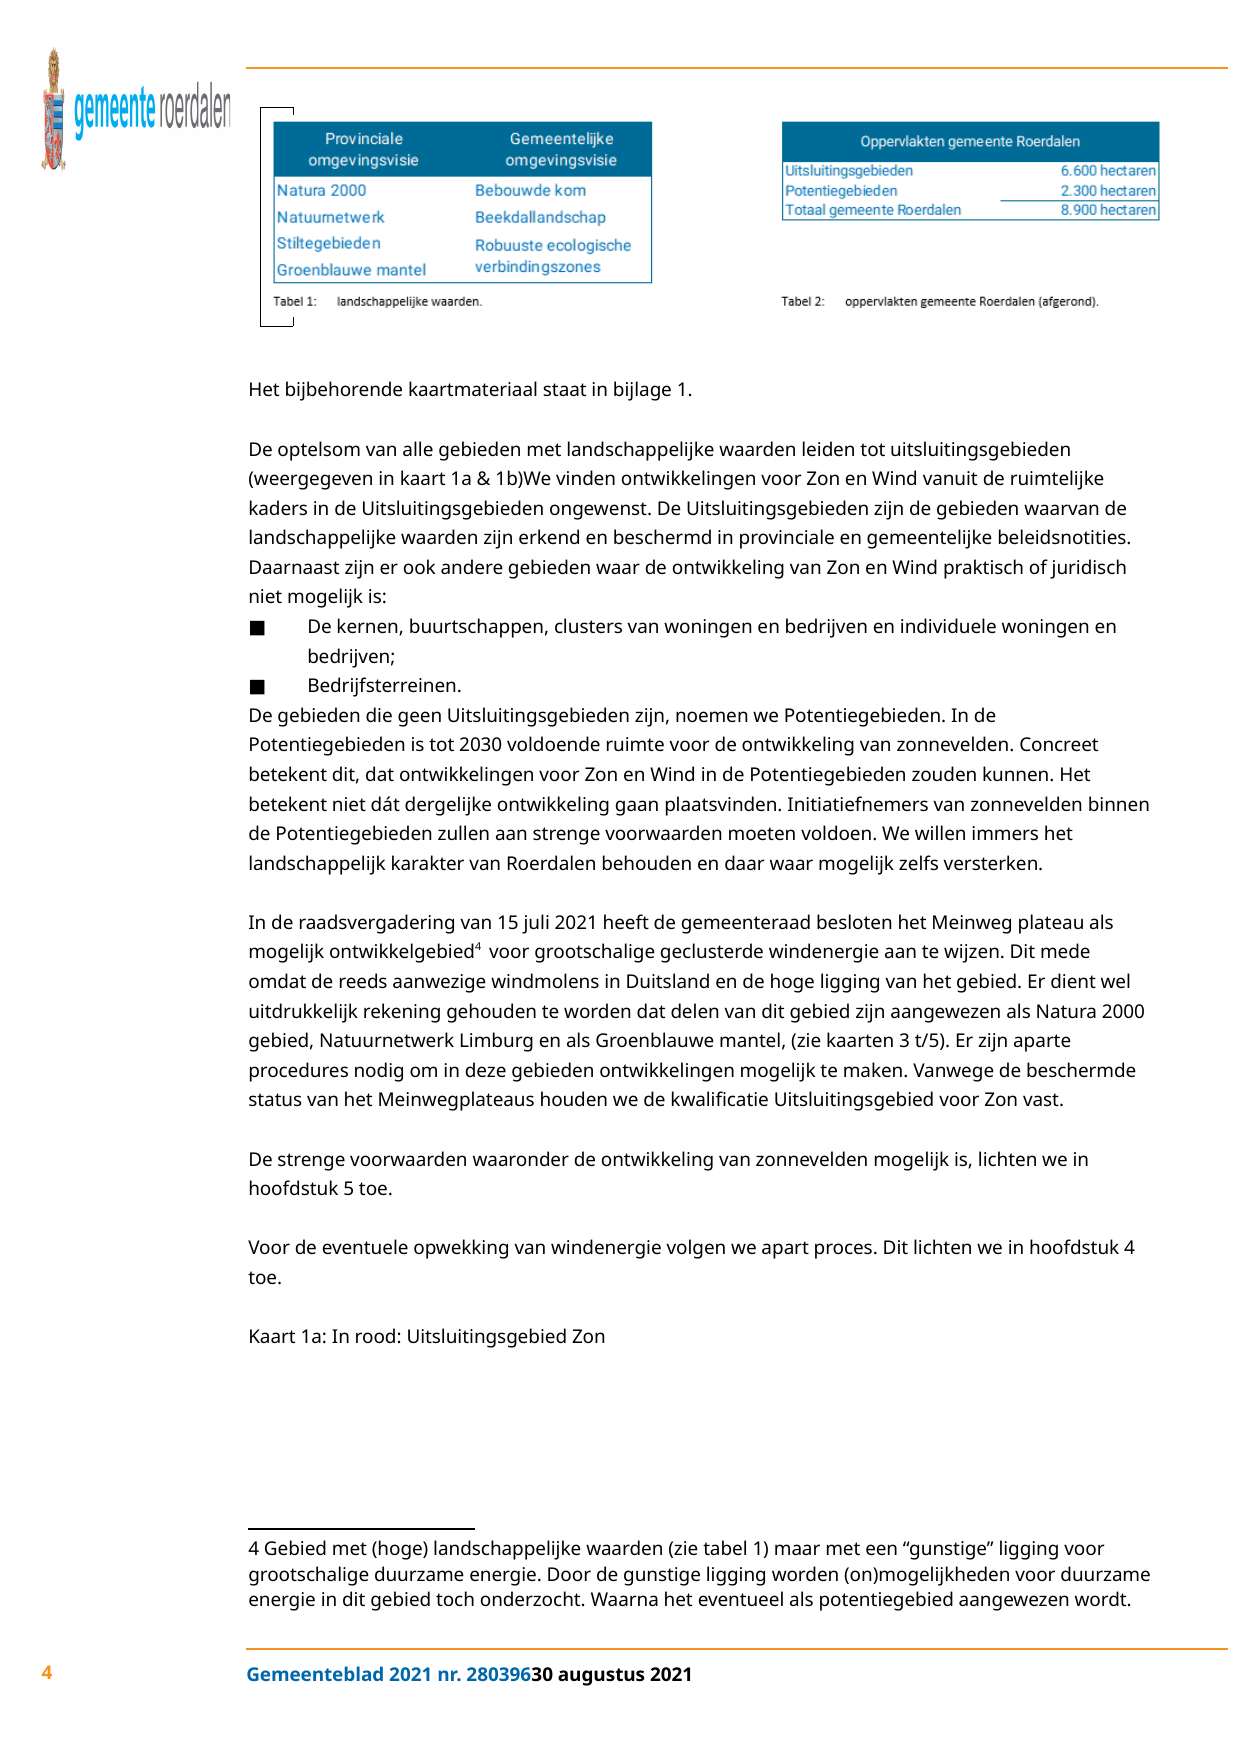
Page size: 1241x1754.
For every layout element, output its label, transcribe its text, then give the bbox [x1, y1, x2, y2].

text De optelsom van alle gebieden met landschappelijke waarden leiden tot uitsluitingsgebieden (weergegeven in kaart 1a & 1b)We vinden ontwikkelingen voor Zon en Wind vanuit de ruimtelijke kaders in de Uitsluitingsgebieden ongewenst. De Uitsluitingsgebieden zijn de gebieden waarvan de landschappelijke waarden zijn erkend en beschermd in provinciale en gemeentelijke beleidsnotities. Daarnaast zijn er ook andere gebieden waar de ontwikkeling van Zon en Wind praktisch of juridisch niet mogelijk is: [248, 436, 1152, 609]
text Gebied met (hoge) landschappelijke waarden (zie tabel 1) maar met een “gunstige” ligging voor grootschalige duurzame energie. Door de gunstige ligging worden (on)mogelijkheden voor duurzame energie in dit gebied toch onderzocht. Waarna het eventueel als potentiegebied aangewezen wordt. [248, 1535, 1152, 1612]
text De strenge voorwaarden waaronder de ontwikkeling van zonnevelden mogelijk is, lichten we in hoofdstuk 5 toe. [248, 1146, 1152, 1201]
text Het bijbehorende kaartmateriaal staat in bijlage 1. [248, 377, 1152, 402]
list De kernen, buurtschappen, clusters van woningen en bedrijven en individuele woningen en bedrijven; [248, 613, 1152, 669]
picture [268, 115, 1173, 317]
list Bedrijfsterreinen. [248, 672, 1152, 698]
text Kaart 1a: In rood: Uitsluitingsgebied Zon [248, 1323, 1152, 1349]
picture [41, 47, 231, 172]
text Voor de eventuele opwekking van windenergie volgen we apart proces. Dit lichten we in hoofdstuk 4 toe. [248, 1234, 1152, 1290]
text De gebieden die geen Uitsluitingsgebieden zijn, noemen we Potentiegebieden. In de Potentiegebieden is tot 2030 voldoende ruimte voor de ontwikkeling van zonnevelden. Concreet betekent dit, dat ontwikkelingen voor Zon en Wind in de Potentiegebieden zouden kunnen. Het betekent niet dát dergelijke ontwikkeling gaan plaatsvinden. Initiatiefnemers van zonnevelden binnen de Potentiegebieden zullen aan strenge voorwaarden moeten voldoen. We willen immers het landschappelijk karakter van Roerdalen behouden en daar waar mogelijk zelfs versterken. [248, 702, 1152, 876]
text In de raadsvergadering van 15 juli 2021 heeft de gemeenteraad besloten het Meinweg plateau als mogelijk ontwikkelgebied voor grootschalige geclusterde windenergie aan te wijzen. Dit mede omdat de reeds aanwezige windmolens in Duitsland en de hoge ligging van het gebied. Er dient wel uitdrukkelijk rekening gehouden te worden dat delen van dit gebied zijn aangewezen als Natura 2000 gebied, Natuurnetwerk Limburg en als Groenblauwe mantel, (zie kaarten 3 t/5). Er zijn aparte procedures nodig om in deze gebieden ontwikkelingen mogelijk te maken. Vanwege de beschermde status van het Meinwegplateaus houden we de kwalificatie Uitsluitingsgebied voor Zon vast. [248, 909, 1152, 1112]
